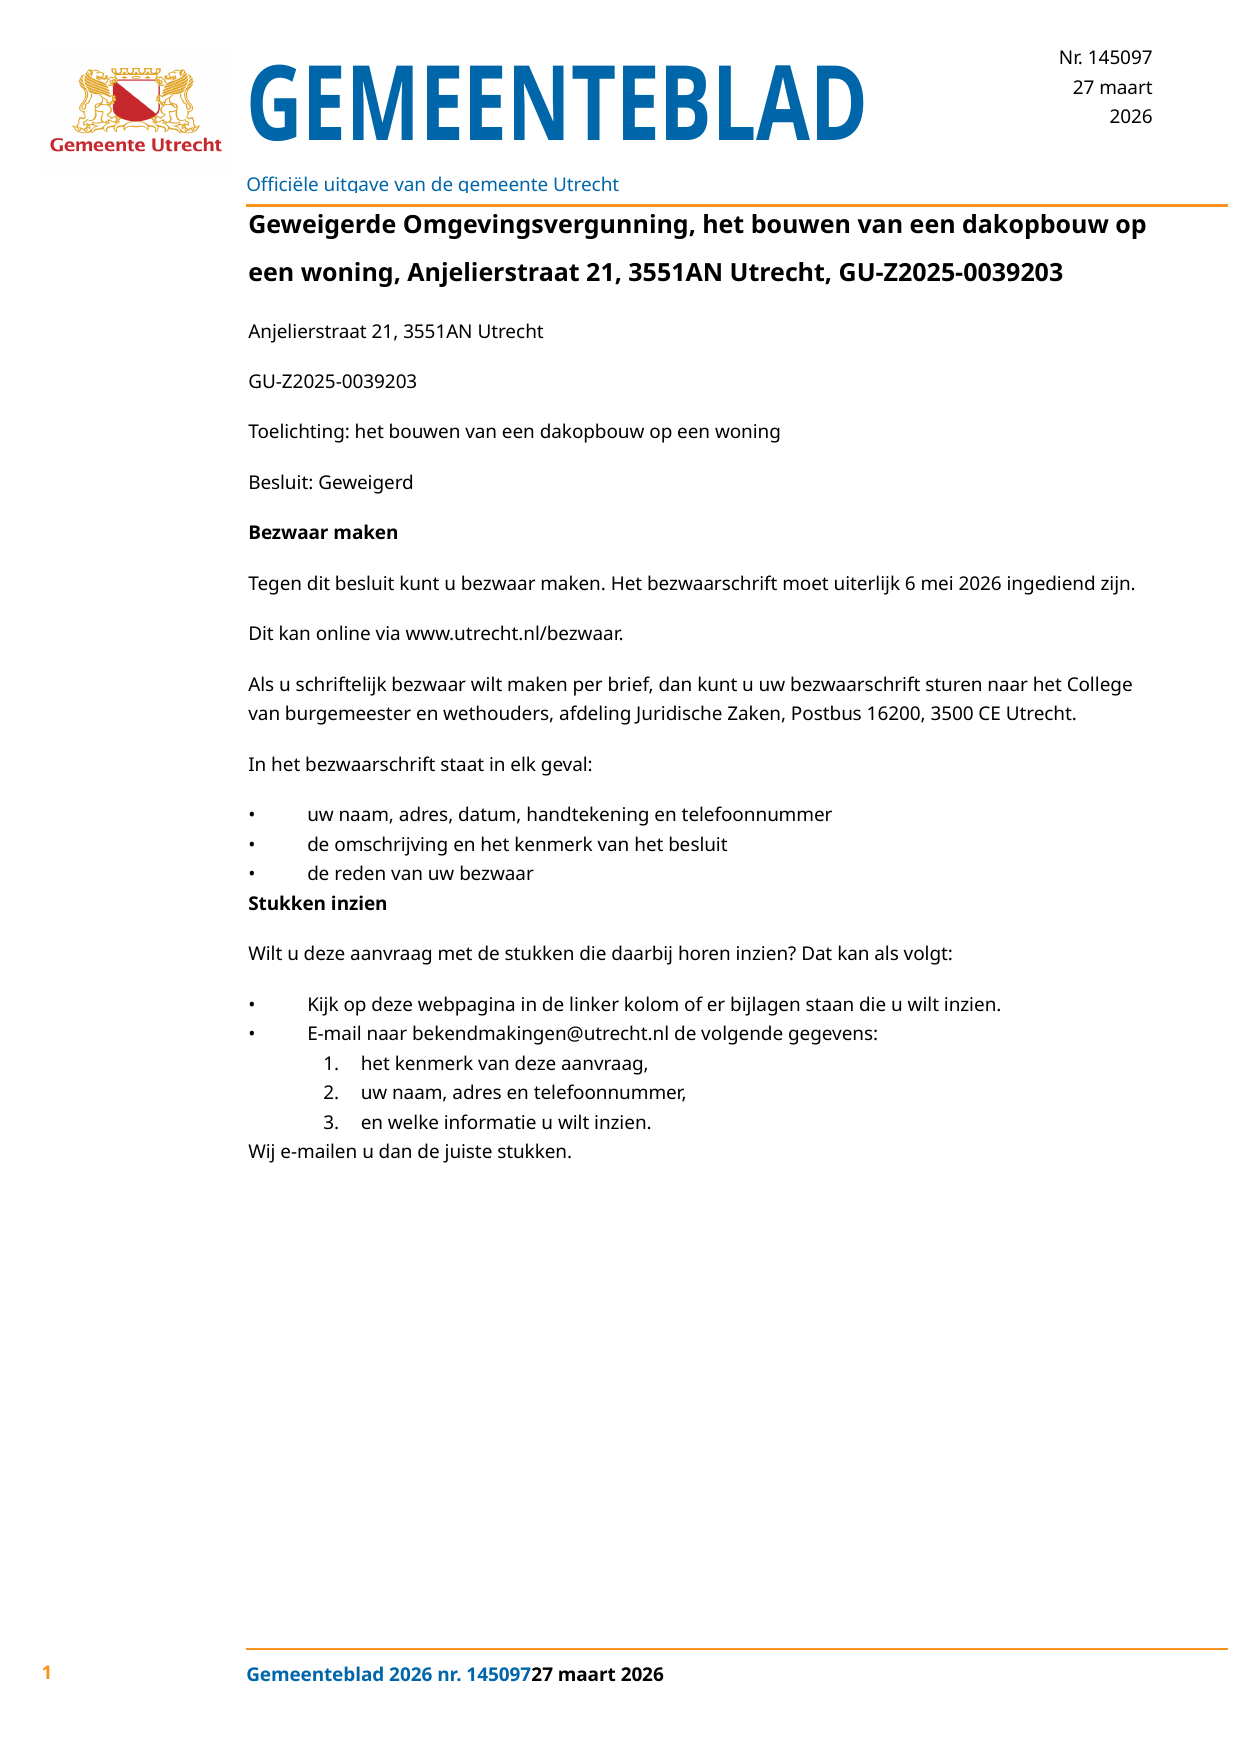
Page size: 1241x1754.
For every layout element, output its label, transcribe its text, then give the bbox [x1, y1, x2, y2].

text Wilt u deze aanvraag met de stukken die daarbij horen inzien? Dat kan als volgt: [248, 940, 1152, 966]
list uw naam, adres, datum, handtekening en telefoonnummer [248, 801, 1152, 827]
text Dit kan online via www.utrecht.nl/bezwaar. [248, 620, 1152, 646]
text Tegen dit besluit kunt u bezwaar maken. Het bezwaarschrift moet uiterlijk 6 mei 2026 ingediend zijn. [248, 570, 1152, 596]
text Anjelierstraat 21, 3551AN Utrecht [248, 318, 1152, 344]
picture [41, 47, 231, 172]
text Geweigerde Omgevingsvergunning, het bouwen van een dakopbouw op een woning, Anjelierstraat 21, 3551AN Utrecht, GU-Z2025-0039203 [248, 207, 1152, 288]
text GU-Z2025-0039203 [248, 368, 1152, 394]
list de omschrijving en het kenmerk van het besluit [248, 831, 1152, 857]
list Kijk op deze webpagina in de linker kolom of er bijlagen staan die u wilt inzien. [248, 991, 1152, 1017]
text Wij e-mailen u dan de juiste stukken. [248, 1139, 1152, 1164]
text Als u schriftelijk bezwaar wilt maken per brief, dan kunt u uw bezwaarschrift sturen naar het College van burgemeester en wethouders, afdeling Juridische Zaken, Postbus 16200, 3500 CE Utrecht. [248, 671, 1152, 726]
text Toelichting: het bouwen van een dakopbouw op een woning [248, 419, 1152, 444]
text In het bezwaarschrift staat in elk geval: [248, 751, 1152, 777]
list uw naam, adres en telefoonnummer, [323, 1079, 1152, 1105]
list en welke informatie u wilt inzien. [323, 1109, 1152, 1135]
list de reden van uw bezwaar [248, 860, 1152, 886]
text Besluit: Geweigerd [248, 469, 1152, 495]
list E-mail naar bekendmakingen@utrecht.nl de volgende gegevens: [248, 1020, 1152, 1046]
list het kenmerk van deze aanvraag, [323, 1050, 1152, 1076]
text Bezwaar maken [248, 519, 1152, 545]
text Stukken inzien [248, 890, 1152, 916]
